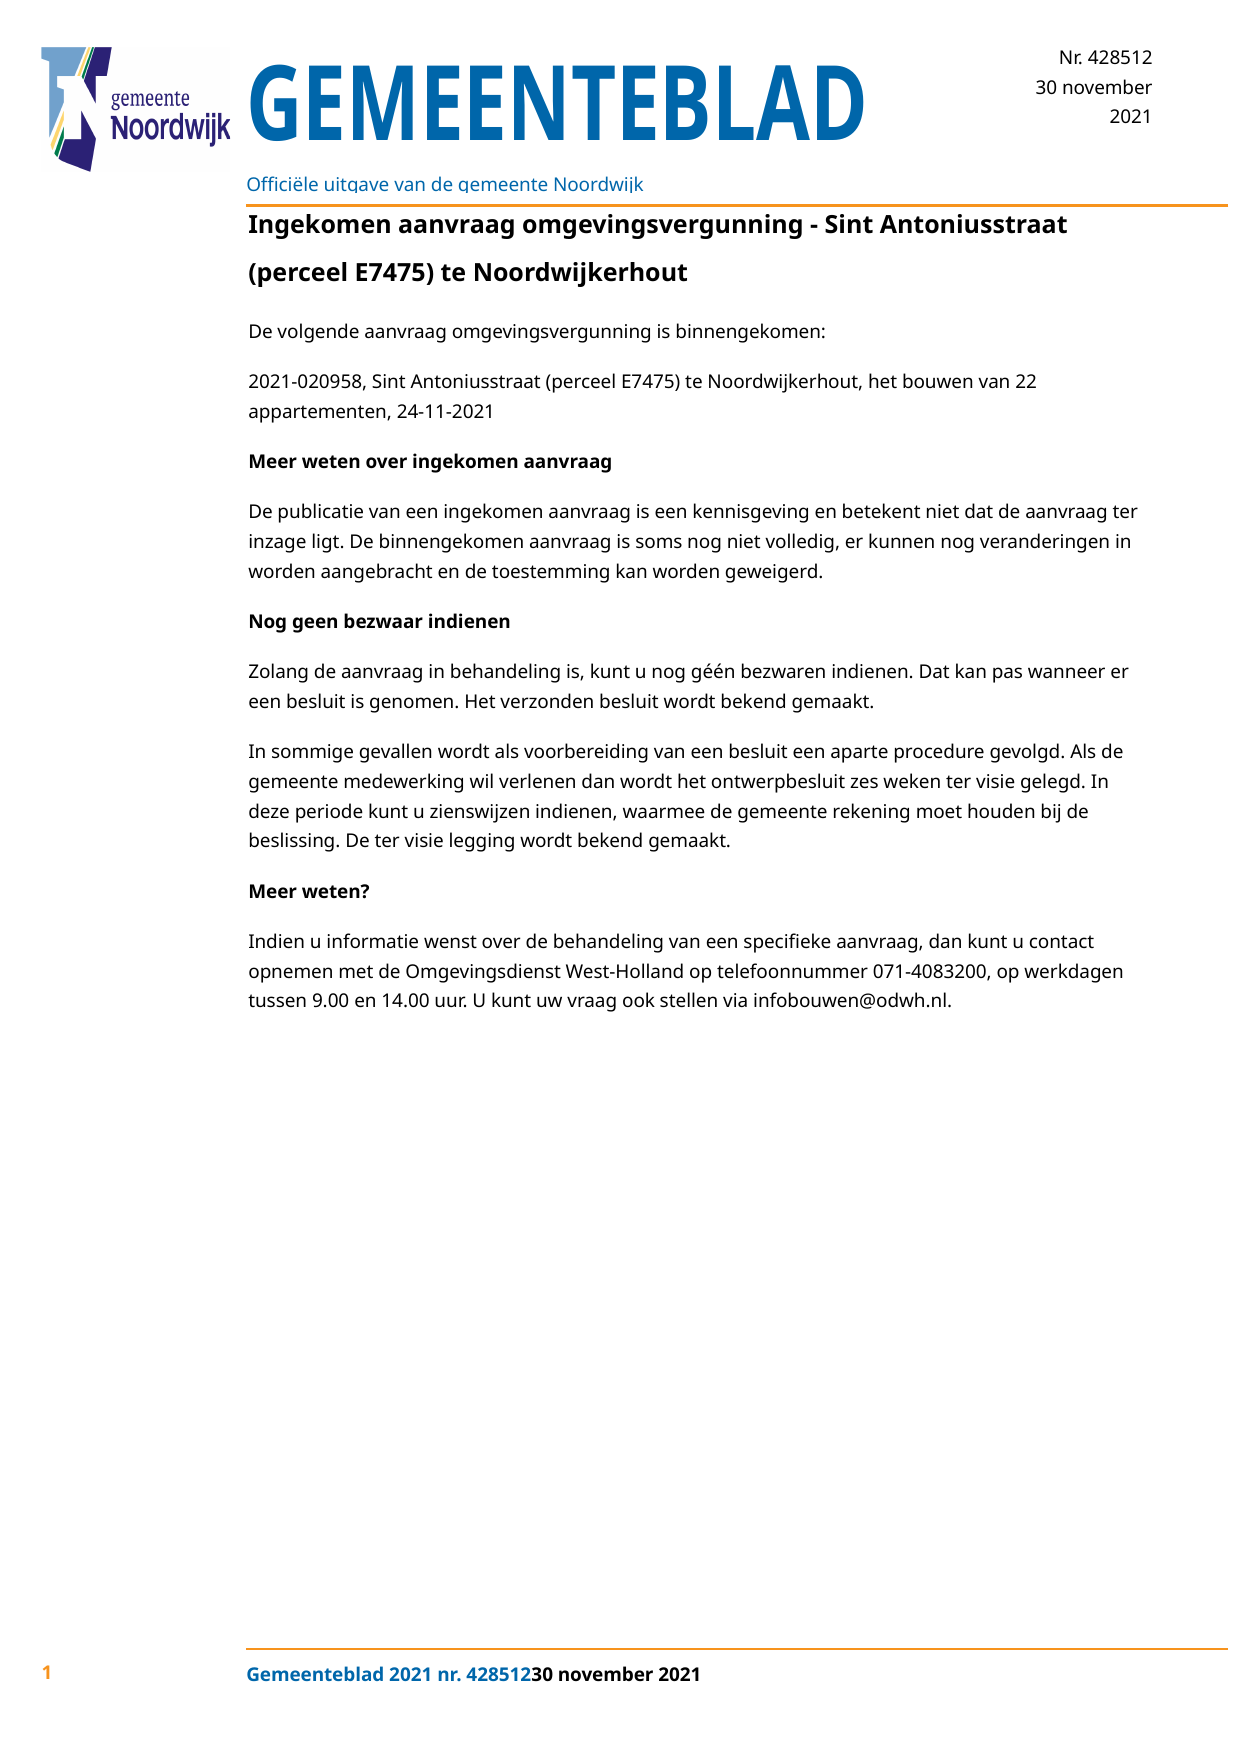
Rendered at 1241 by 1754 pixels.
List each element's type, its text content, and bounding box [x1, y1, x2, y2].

text Nog geen bezwaar indienen [248, 608, 1152, 634]
text Ingekomen aanvraag omgevingsvergunning - Sint Antoniusstraat (perceel E7475) te Noordwijkerhout [248, 207, 1152, 288]
text De publicatie van een ingekomen aanvraag is een kennisgeving en betekent niet dat de aanvraag ter inzage ligt. De binnengekomen aanvraag is soms nog niet volledig, er kunnen nog veranderingen in worden aangebracht en de toestemming kan worden geweigerd. [248, 499, 1152, 584]
text Zolang de aanvraag in behandeling is, kunt u nog géén bezwaren indienen. Dat kan pas wanneer er een besluit is genomen. Het verzonden besluit wordt bekend gemaakt. [248, 659, 1152, 714]
picture [41, 47, 231, 172]
text Indien u informatie wenst over de behandeling van een specifieke aanvraag, dan kunt u contact opnemen met de Omgevingsdienst West-Holland op telefoonnummer 071-4083200, op werkdagen tussen 9.00 en 14.00 uur. U kunt uw vraag ook stellen via infobouwen@odwh.nl. [248, 928, 1152, 1013]
text De volgende aanvraag omgevingsvergunning is binnengekomen: [248, 318, 1152, 344]
text 2021-020958, Sint Antoniusstraat (perceel E7475) te Noordwijkerhout, het bouwen van 22 appartementen, 24-11-2021 [248, 368, 1152, 424]
text Meer weten over ingekomen aanvraag [248, 448, 1152, 474]
text In sommige gevallen wordt als voorbereiding van een besluit een aparte procedure gevolgd. Als de gemeente medewerking wil verlenen dan wordt het ontwerpbesluit zes weken ter visie gelegd. In deze periode kunt u zienswijzen indienen, waarmee de gemeente rekening moet houden bij de beslissing. De ter visie legging wordt bekend gemaakt. [248, 739, 1152, 853]
text Meer weten? [248, 878, 1152, 904]
